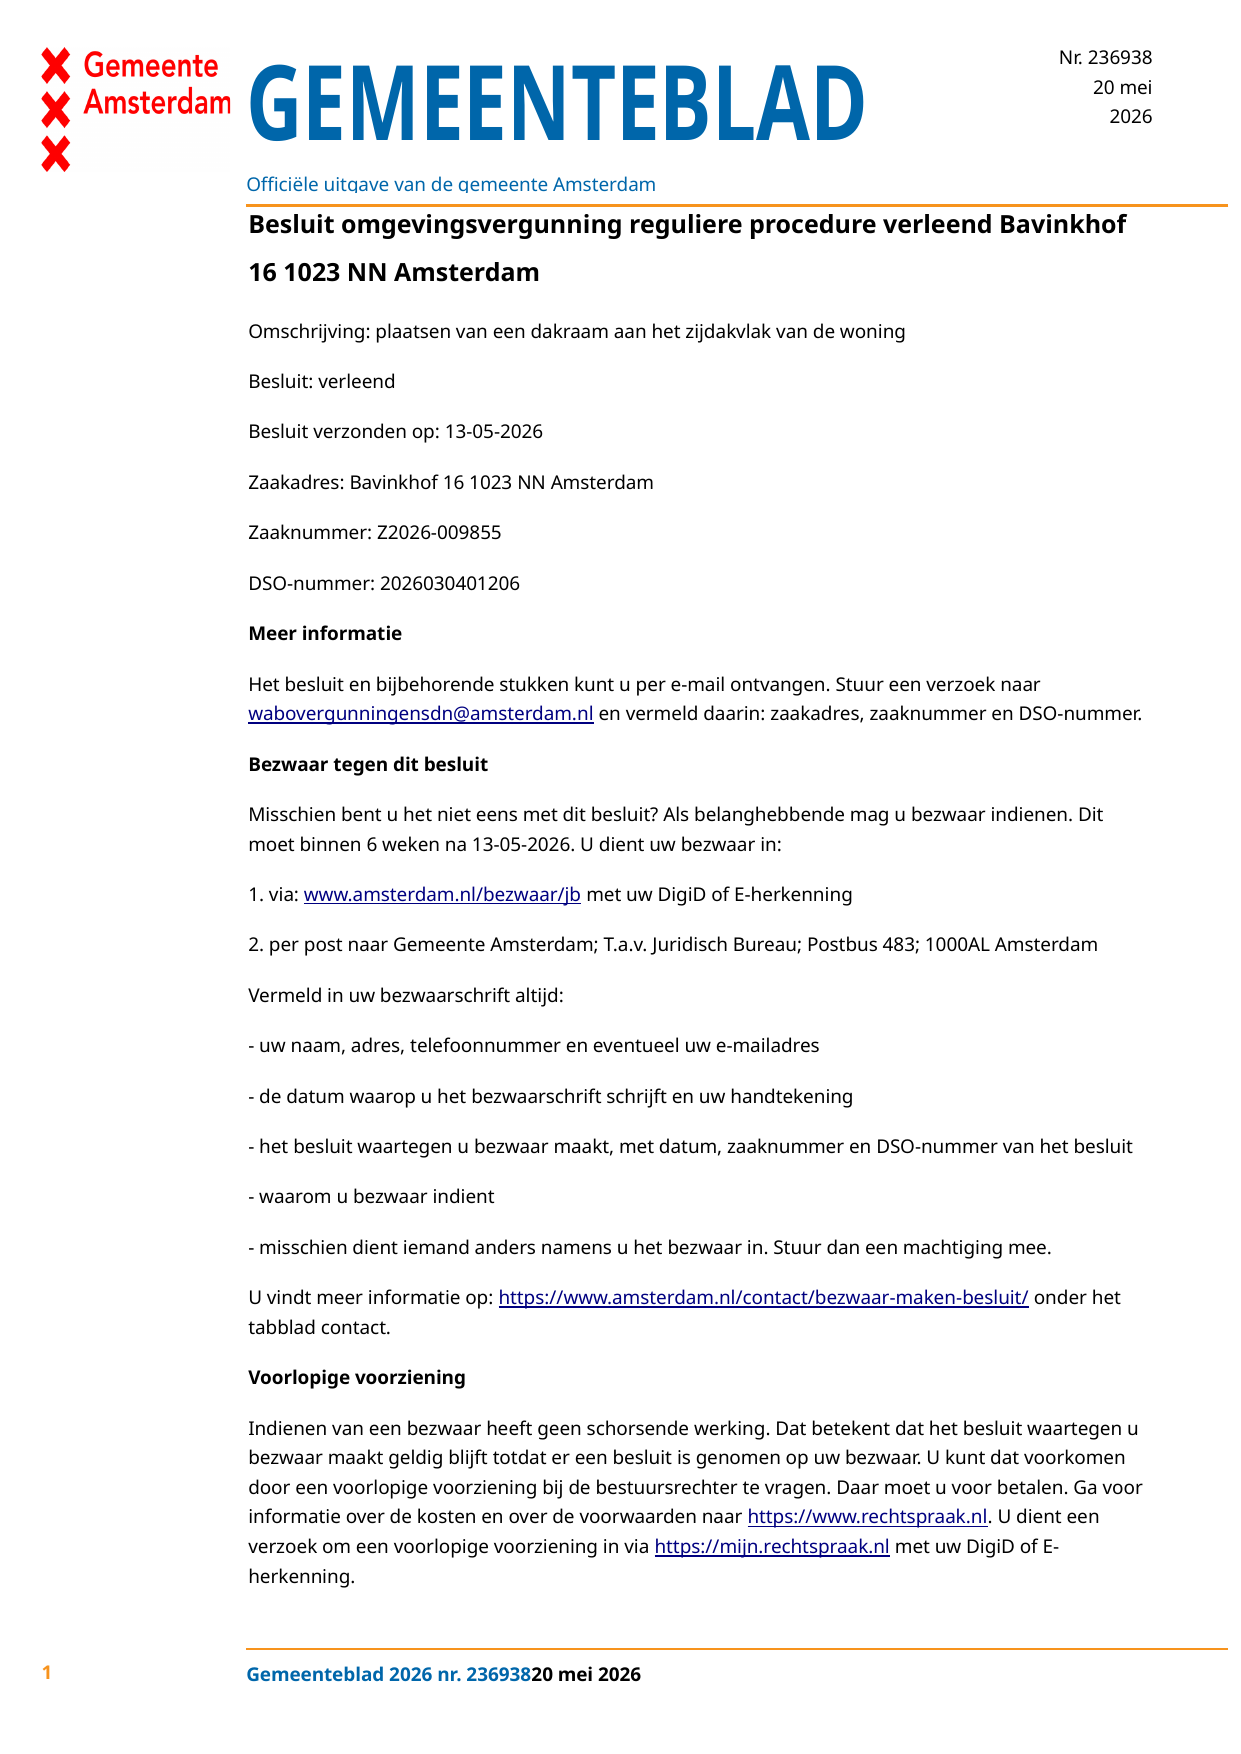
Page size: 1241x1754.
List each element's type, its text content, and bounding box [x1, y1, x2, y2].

text Misschien bent u het niet eens met dit besluit? Als belanghebbende mag u bezwaar indienen. Dit moet binnen 6 weken na 13-05-2026. U dient uw bezwaar in: [248, 801, 1152, 857]
text Besluit verzonden op: 13-05-2026 [248, 419, 1152, 444]
text Voorlopige voorziening [248, 1364, 1152, 1390]
text Vermeld in uw bezwaarschrift altijd: [248, 982, 1152, 1008]
text U vindt meer informatie op: https://www.amsterdam.nl/contact/bezwaar-maken-besluit/ onder het tabblad contact. [248, 1284, 1152, 1340]
text - uw naam, adres, telefoonnummer en eventueel uw e-mailadres [248, 1032, 1152, 1058]
text - waarom u bezwaar indient [248, 1184, 1152, 1209]
picture [41, 47, 231, 172]
text Besluit omgevingsvergunning reguliere procedure verleend Bavinkhof 16 1023 NN Amsterdam [248, 207, 1152, 288]
text DSO-nummer: 2026030401206 [248, 570, 1152, 596]
text - het besluit waartegen u bezwaar maakt, met datum, zaaknummer en DSO-nummer van het besluit [248, 1133, 1152, 1159]
text - misschien dient iemand anders namens u het bezwaar in. Stuur dan een machtiging mee. [248, 1234, 1152, 1260]
text 2. per post naar Gemeente Amsterdam; T.a.v. Juridisch Bureau; Postbus 483; 1000AL Amsterdam [248, 932, 1152, 957]
text Meer informatie [248, 620, 1152, 646]
text Besluit: verleend [248, 368, 1152, 394]
text Indienen van een bezwaar heeft geen schorsende werking. Dat betekent dat het besluit waartegen u bezwaar maakt geldig blijft totdat er een besluit is genomen op uw bezwaar. U kunt dat voorkomen door een voorlopige voorziening bij de bestuursrechter te vragen. Daar moet u voor betalen. Ga voor informatie over de kosten en over de voorwaarden naar https://www.rechtspraak.nl. U dient een verzoek om een voorlopige voorziening in via https://mijn.rechtspraak.nl met uw DigiD of E-herkenning. [248, 1415, 1152, 1589]
text Zaaknummer: Z2026-009855 [248, 519, 1152, 545]
text 1. via: www.amsterdam.nl/bezwaar/jb met uw DigiD of E-herkenning [248, 881, 1152, 907]
text Het besluit en bijbehorende stukken kunt u per e-mail ontvangen. Stuur een verzoek naar wabovergunningensdn@amsterdam.nl en vermeld daarin: zaakadres, zaaknummer en DSO-nummer. [248, 671, 1152, 726]
text Omschrijving: plaatsen van een dakraam aan het zijdakvlak van de woning [248, 318, 1152, 344]
text - de datum waarop u het bezwaarschrift schrijft en uw handtekening [248, 1083, 1152, 1109]
text Bezwaar tegen dit besluit [248, 751, 1152, 777]
text Zaakadres: Bavinkhof 16 1023 NN Amsterdam [248, 469, 1152, 495]
